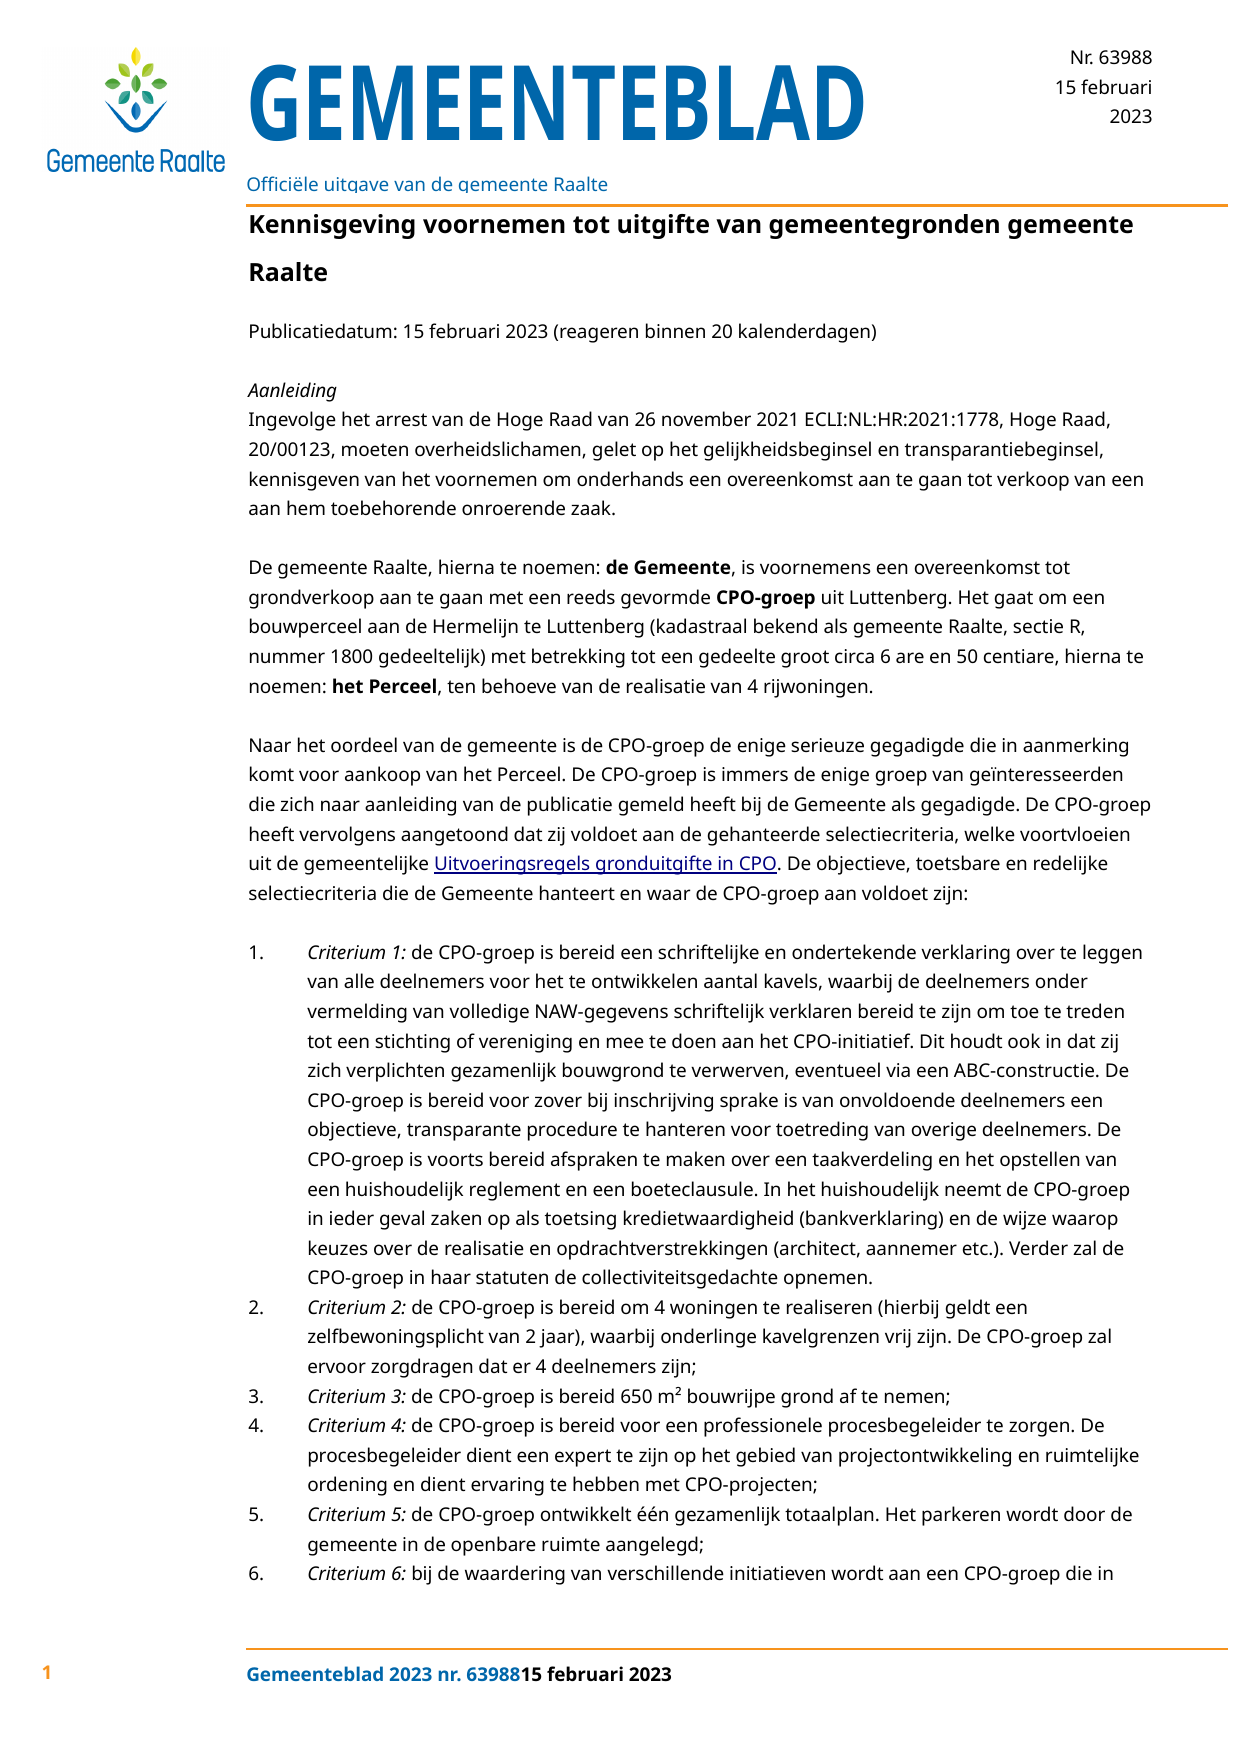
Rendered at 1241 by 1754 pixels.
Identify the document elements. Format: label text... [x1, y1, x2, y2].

text Aanleiding [248, 377, 1152, 403]
list Criterium 2: de CPO-groep is bereid om 4 woningen te realiseren (hierbij geldt een zelfbewoningsplicht van 2 jaar), waarbij onderlinge kavelgrenzen vrij zijn. De CPO-groep zal ervoor zorgdragen dat er 4 deelnemers zijn; [248, 1294, 1152, 1379]
text De gemeente Raalte, hierna te noemen: de Gemeente, is voornemens een overeenkomst tot grondverkoop aan te gaan met een reeds gevormde CPO-groep uit Luttenberg. Het gaat om een bouwperceel aan de Hermelijn te Luttenberg (kadastraal bekend als gemeente Raalte, sectie R, nummer 1800 gedeeltelijk) met betrekking tot een gedeelte groot circa 6 are en 50 centiare, hierna te noemen: het Perceel, ten behoeve van de realisatie van 4 rijwoningen. [248, 554, 1152, 699]
list Criterium 1: de CPO-groep is bereid een schriftelijke en ondertekende verklaring over te leggen van alle deelnemers voor het te ontwikkelen aantal kavels, waarbij de deelnemers onder vermelding van volledige NAW-gegevens schriftelijk verklaren bereid te zijn om toe te treden tot een stichting of vereniging en mee te doen aan het CPO-initiatief. Dit houdt ook in dat zij zich verplichten gezamenlijk bouwgrond te verwerven, eventueel via een ABC-constructie. De CPO-groep is bereid voor zover bij inschrijving sprake is van onvoldoende deelnemers een objectieve, transparante procedure te hanteren voor toetreding van overige deelnemers. De CPO-groep is voorts bereid afspraken te maken over een taakverdeling en het opstellen van een huishoudelijk reglement en een boeteclausule. In het huishoudelijk neemt de CPO-groep in ieder geval zaken op als toetsing kredietwaardigheid (bankverklaring) en de wijze waarop keuzes over de realisatie en opdrachtverstrekkingen (architect, aannemer etc.). Verder zal de CPO-groep in haar statuten de collectiviteitsgedachte opnemen. [248, 939, 1152, 1290]
picture [41, 47, 231, 172]
text Kennisgeving voornemen tot uitgifte van gemeentegronden gemeente Raalte [248, 207, 1152, 288]
list Criterium 3: de CPO-groep is bereid 650 m² bouwrijpe grond af te nemen; [248, 1383, 1152, 1409]
text Ingevolge het arrest van de Hoge Raad van 26 november 2021 ECLI:NL:HR:2021:1778, Hoge Raad, 20/00123, moeten overheidslichamen, gelet op het gelijkheidsbeginsel en transparantiebeginsel, kennisgeven van het voornemen om onderhands een overeenkomst aan te gaan tot verkoop van een aan hem toebehorende onroerende zaak. [248, 407, 1152, 521]
list Criterium 4: de CPO-groep is bereid voor een professionele procesbegeleider te zorgen. De procesbegeleider dient een expert te zijn op het gebied van projectontwikkeling en ruimtelijke ordening en dient ervaring te hebben met CPO-projecten; [248, 1412, 1152, 1497]
list Criterium 6: bij de waardering van verschillende initiatieven wordt aan een CPO-groep die in [248, 1560, 1152, 1586]
text Naar het oordeel van de gemeente is de CPO-groep de enige serieuze gegadigde die in aanmerking komt voor aankoop van het Perceel. De CPO-groep is immers de enige groep van geïnteresseerden die zich naar aanleiding van de publicatie gemeld heeft bij de Gemeente als gegadigde. De CPO-groep heeft vervolgens aangetoond dat zij voldoet aan de gehanteerde selectiecriteria, welke voortvloeien uit de gemeentelijke Uitvoeringsregels gronduitgifte in CPO. De objectieve, toetsbare en redelijke selectiecriteria die de Gemeente hanteert en waar de CPO-groep aan voldoet zijn: [248, 732, 1152, 906]
text Publicatiedatum: ­­­15 februari 2023 (reageren binnen 20 kalenderdagen) [248, 318, 1152, 344]
list Criterium 5: de CPO-groep ontwikkelt één gezamenlijk totaalplan. Het parkeren wordt door de gemeente in de openbare ruimte aangelegd; [248, 1501, 1152, 1557]
